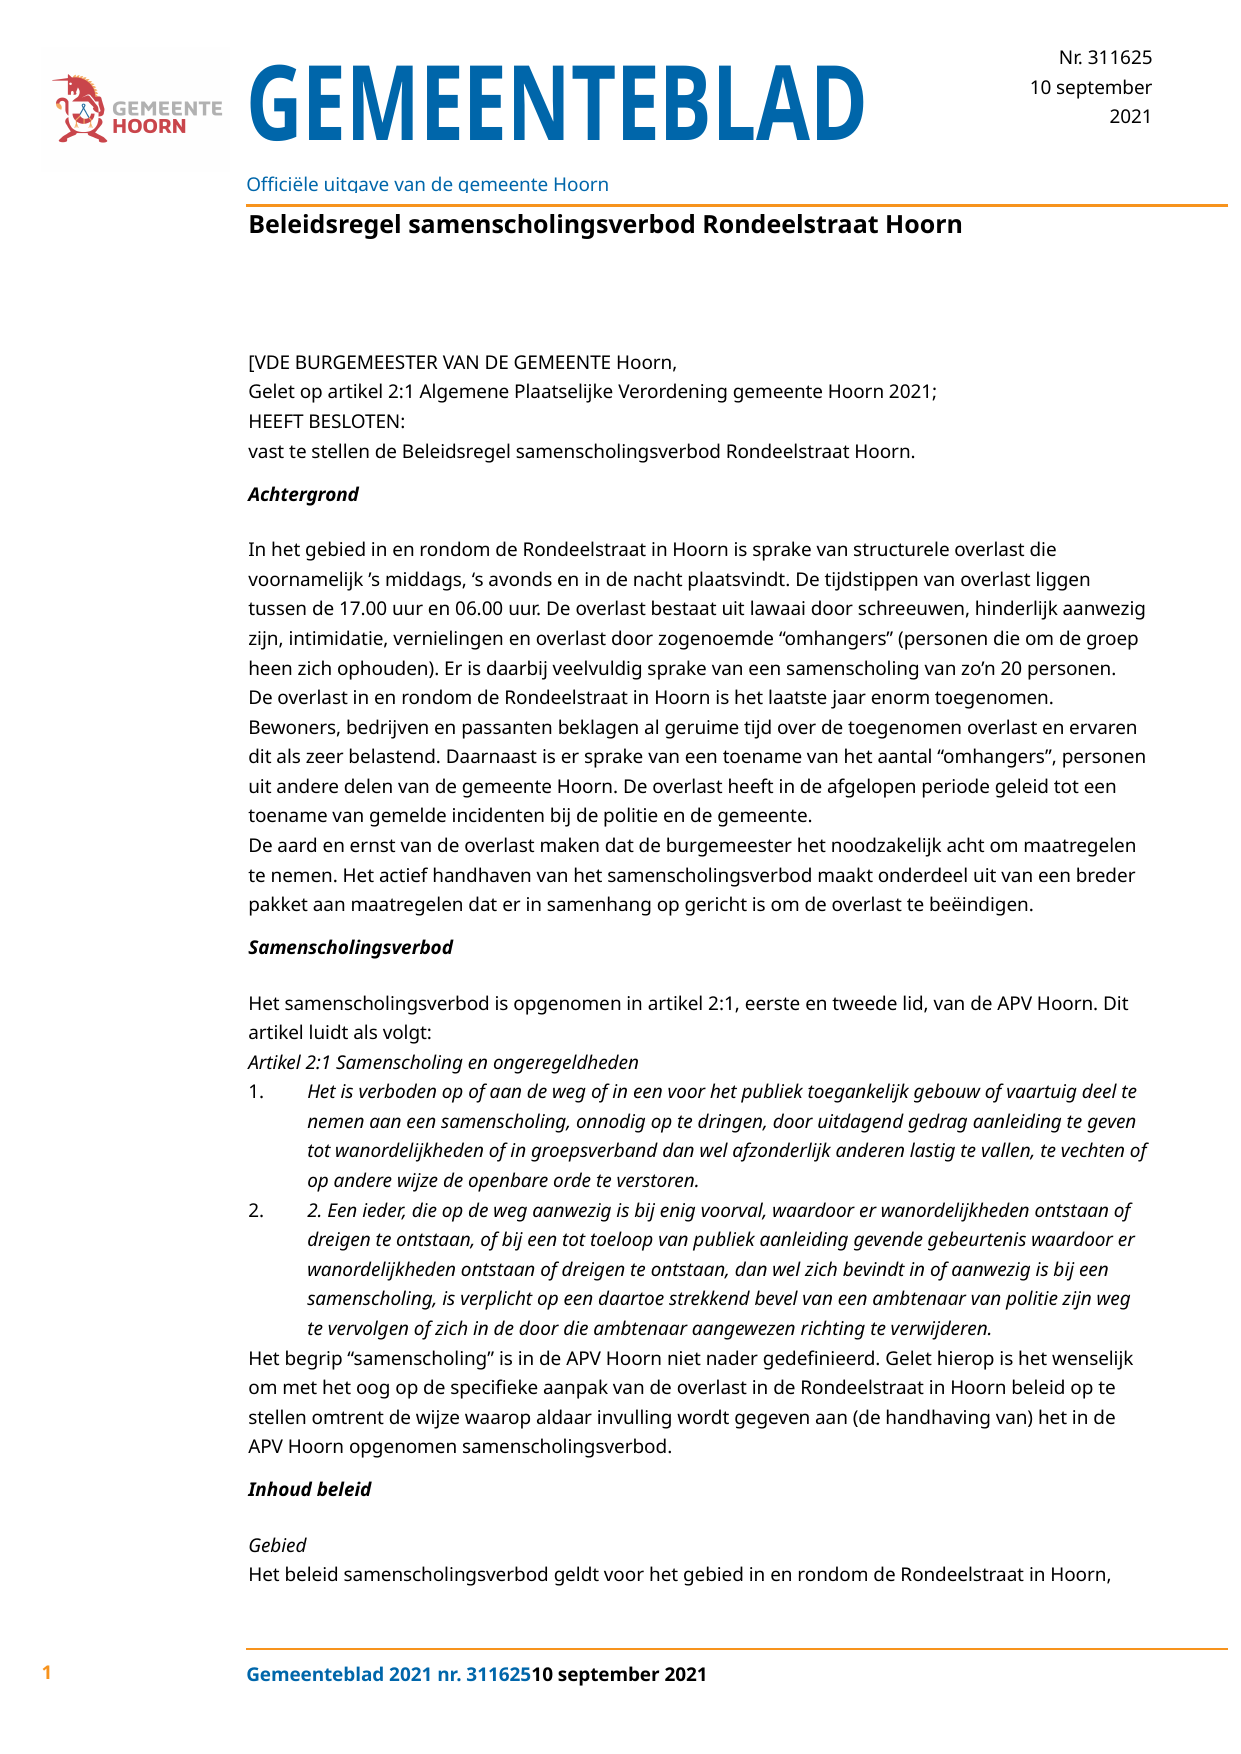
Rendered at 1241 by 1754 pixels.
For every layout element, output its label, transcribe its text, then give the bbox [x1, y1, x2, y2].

text Het begrip “samenscholing” is in de APV Hoorn niet nader gedefinieerd. Gelet hierop is het wenselijk om met het oog op de specifieke aanpak van de overlast in de Rondeelstraat in Hoorn beleid op te stellen omtrent de wijze waarop aldaar invulling wordt gegeven aan (de handhaving van) het in de APV Hoorn opgenomen samenscholingsverbod. [248, 1345, 1152, 1459]
text vast te stellen de Beleidsregel samenscholingsverbod Rondeelstraat Hoorn. [248, 438, 1152, 464]
text Het samenscholingsverbod is opgenomen in artikel 2:1, eerste en tweede lid, van de APV Hoorn. Dit artikel luidt als volgt: [248, 990, 1152, 1045]
text Samenscholingsverbod [248, 934, 1152, 960]
text [VDE BURGEMEESTER VAN DE GEMEENTE Hoorn, [248, 349, 1152, 375]
picture [41, 47, 231, 172]
text De aard en ernst van de overlast maken dat de burgemeester het noodzakelijk acht om maatregelen te nemen. Het actief handhaven van het samenscholingsverbod maakt onderdeel uit van een breder pakket aan maatregelen dat er in samenhang op gericht is om de overlast te beëindigen. [248, 832, 1152, 917]
text De overlast in en rondom de Rondeelstraat in Hoorn is het laatste jaar enorm toegenomen. Bewoners, bedrijven en passanten beklagen al geruime tijd over de toegenomen overlast en ervaren dit als zeer belastend. Daarnaast is er sprake van een toename van het aantal “omhangers”, personen uit andere delen van de gemeente Hoorn. De overlast heeft in de afgelopen periode geleid tot een toename van gemelde incidenten bij de politie en de gemeente. [248, 684, 1152, 828]
text Gebied [248, 1532, 1152, 1558]
text Beleidsregel samenscholingsverbod Rondeelstraat Hoorn [248, 207, 1152, 241]
text HEEFT BESLOTEN: [248, 408, 1152, 434]
text In het gebied in en rondom de Rondeelstraat in Hoorn is sprake van structurele overlast die voornamelijk ’s middags, ‘s avonds en in de nacht plaatsvindt. De tijdstippen van overlast liggen tussen de 17.00 uur en 06.00 uur. De overlast bestaat uit lawaai door schreeuwen, hinderlijk aanwezig zijn, intimidatie, vernielingen en overlast door zogenoemde “omhangers” (personen die om de groep heen zich ophouden). Er is daarbij veelvuldig sprake van een samenscholing van zo’n 20 personen. [248, 536, 1152, 680]
list 2. Een ieder, die op de weg aanwezig is bij enig voorval, waardoor er wanordelijkheden ontstaan of dreigen te ontstaan, of bij een tot toeloop van publiek aanleiding gevende gebeurtenis waardoor er wanordelijkheden ontstaan of dreigen te ontstaan, dan wel zich bevindt in of aanwezig is bij een samenscholing, is verplicht op een daartoe strekkend bevel van een ambtenaar van politie zijn weg te vervolgen of zich in de door die ambtenaar aangewezen richting te verwijderen. [248, 1197, 1152, 1341]
text Artikel 2:1 Samenscholing en ongeregeldheden [248, 1049, 1152, 1075]
text Gelet op artikel 2:1 Algemene Plaatselijke Verordening gemeente Hoorn 2021; [248, 379, 1152, 404]
text Het beleid samenscholingsverbod geldt voor het gebied in en rondom de Rondeelstraat in Hoorn, [248, 1562, 1152, 1587]
text Inhoud beleid [248, 1477, 1152, 1502]
list Het is verboden op of aan de weg of in een voor het publiek toegankelijk gebouw of vaartuig deel te nemen aan een samenscholing, onnodig op te dringen, door uitdagend gedrag aanleiding te geven tot wanordelijkheden of in groepsverband dan wel afzonderlijk anderen lastig te vallen, te vechten of op andere wijze de openbare orde te verstoren. [248, 1078, 1152, 1193]
text Achtergrond [248, 481, 1152, 507]
